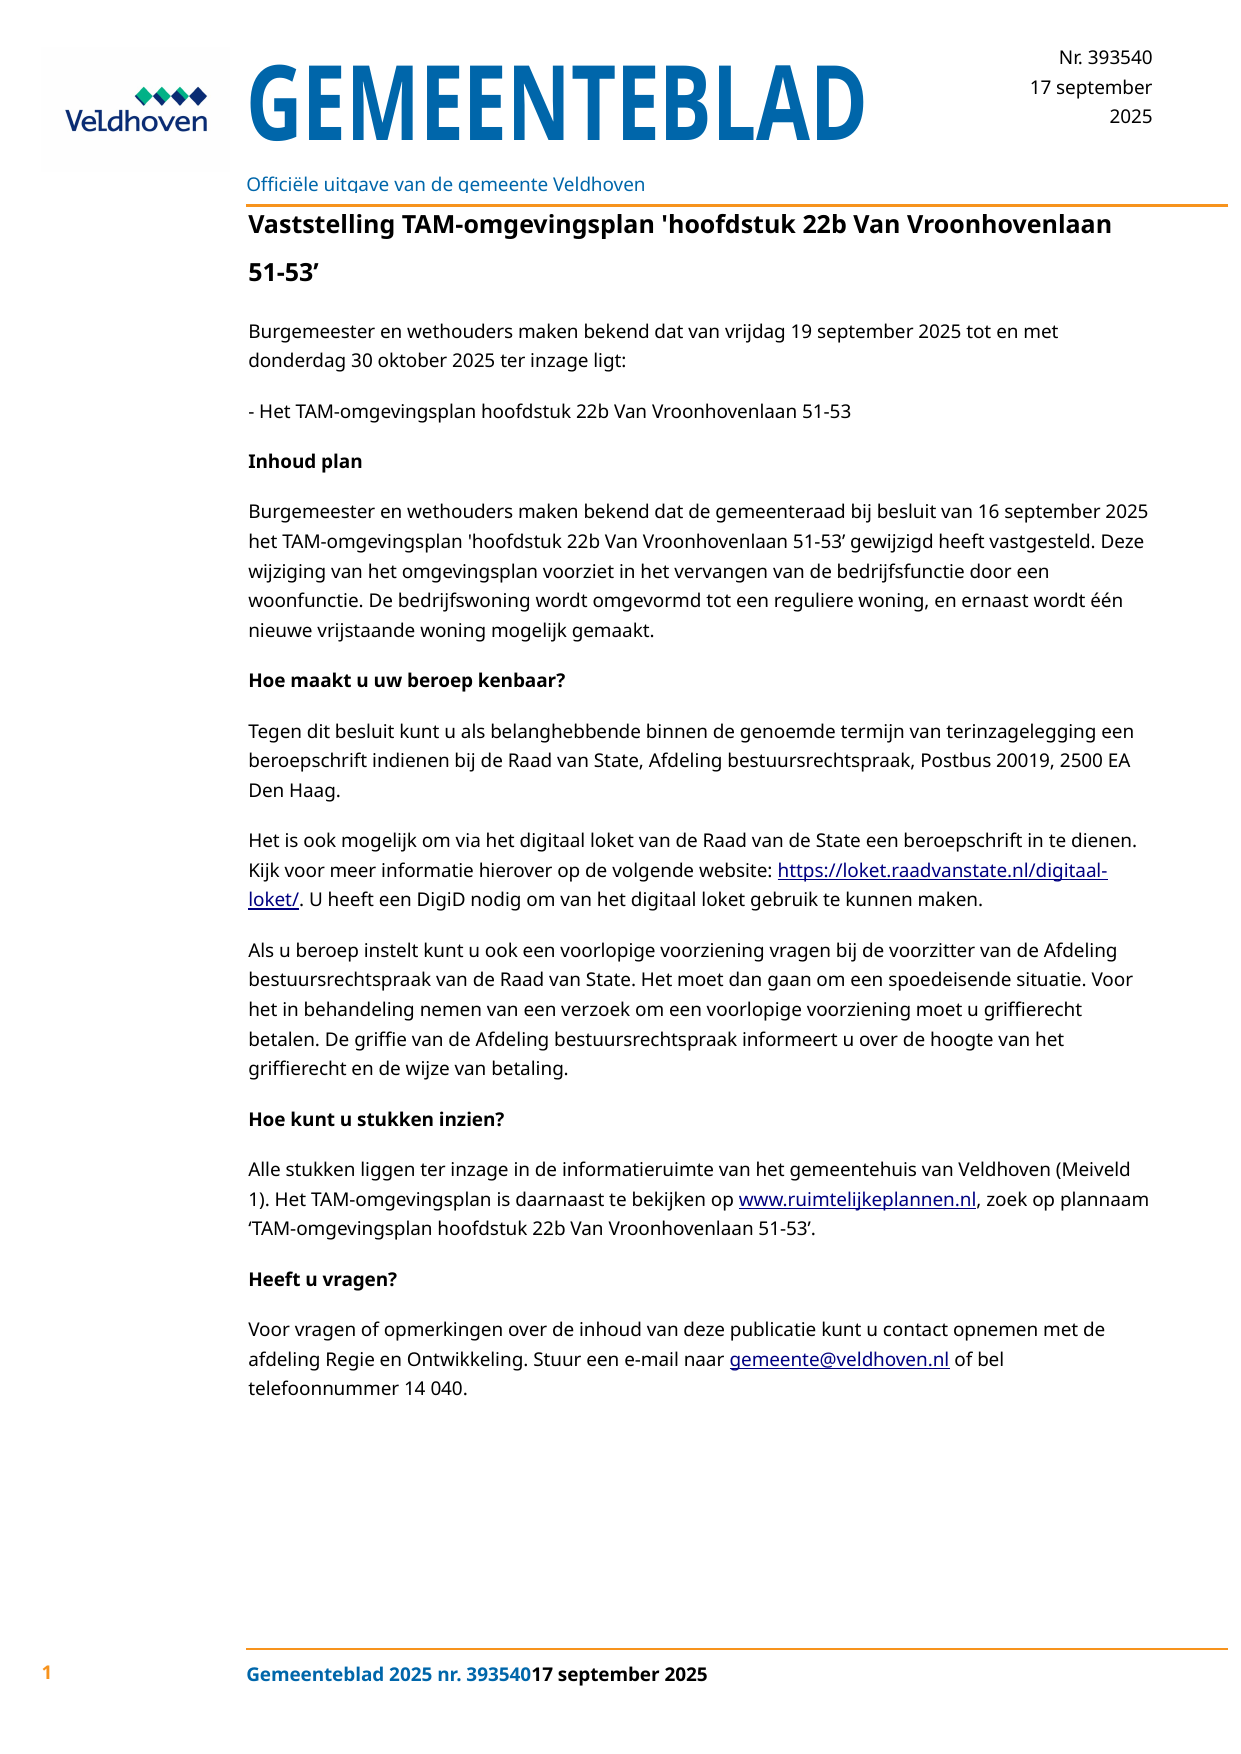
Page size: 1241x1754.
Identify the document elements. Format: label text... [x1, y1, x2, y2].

text Voor vragen of opmerkingen over de inhoud van deze publicatie kunt u contact opnemen met de afdeling Regie en Ontwikkeling. Stuur een e-mail naar gemeente@veldhoven.nl of bel telefoonnummer 14 040. [248, 1316, 1152, 1401]
text Alle stukken liggen ter inzage in de informatieruimte van het gemeentehuis van Veldhoven (Meiveld 1). Het TAM-omgevingsplan is daarnaast te bekijken op www.ruimtelijkeplannen.nl, zoek op plannaam ‘TAM-omgevingsplan hoofdstuk 22b Van Vroonhovenlaan 51-53’. [248, 1156, 1152, 1241]
text Inhoud plan [248, 448, 1152, 474]
text Burgemeester en wethouders maken bekend dat van vrijdag 19 september 2025 tot en met donderdag 30 oktober 2025 ter inzage ligt: [248, 318, 1152, 373]
picture [41, 47, 231, 172]
text Als u beroep instelt kunt u ook een voorlopige voorziening vragen bij de voorzitter van de Afdeling bestuursrechtspraak van de Raad van State. Het moet dan gaan om een spoedeisende situatie. Voor het in behandeling nemen van een verzoek om een voorlopige voorziening moet u griffierecht betalen. De griffie van de Afdeling bestuursrechtspraak informeert u over de hoogte van het griffierecht en de wijze van betaling. [248, 937, 1152, 1081]
text Tegen dit besluit kunt u als belanghebbende binnen de genoemde termijn van terinzagelegging een beroepschrift indienen bij de Raad van State, Afdeling bestuursrechtspraak, Postbus 20019, 2500 EA Den Haag. [248, 718, 1152, 803]
text Burgemeester en wethouders maken bekend dat de gemeenteraad bij besluit van 16 september 2025 het TAM-omgevingsplan 'hoofdstuk 22b Van Vroonhovenlaan 51-53’ gewijzigd heeft vastgesteld. Deze wijziging van het omgevingsplan voorziet in het vervangen van de bedrijfsfunctie door een woonfunctie. De bedrijfswoning wordt omgevormd tot een reguliere woning, en ernaast wordt één nieuwe vrijstaande woning mogelijk gemaakt. [248, 499, 1152, 643]
text - Het TAM-omgevingsplan hoofdstuk 22b Van Vroonhovenlaan 51-53 [248, 398, 1152, 424]
text Vaststelling TAM-omgevingsplan 'hoofdstuk 22b Van Vroonhovenlaan 51-53’ [248, 207, 1152, 288]
text Heeft u vragen? [248, 1266, 1152, 1292]
text Het is ook mogelijk om via het digitaal loket van de Raad van de State een beroepschrift in te dienen. Kijk voor meer informatie hierover op de volgende website: https://loket.raadvanstate.nl/digitaal-loket/. U heeft een DigiD nodig om van het digitaal loket gebruik te kunnen maken. [248, 827, 1152, 912]
text Hoe maakt u uw beroep kenbaar? [248, 667, 1152, 693]
text Hoe kunt u stukken inzien? [248, 1106, 1152, 1132]
